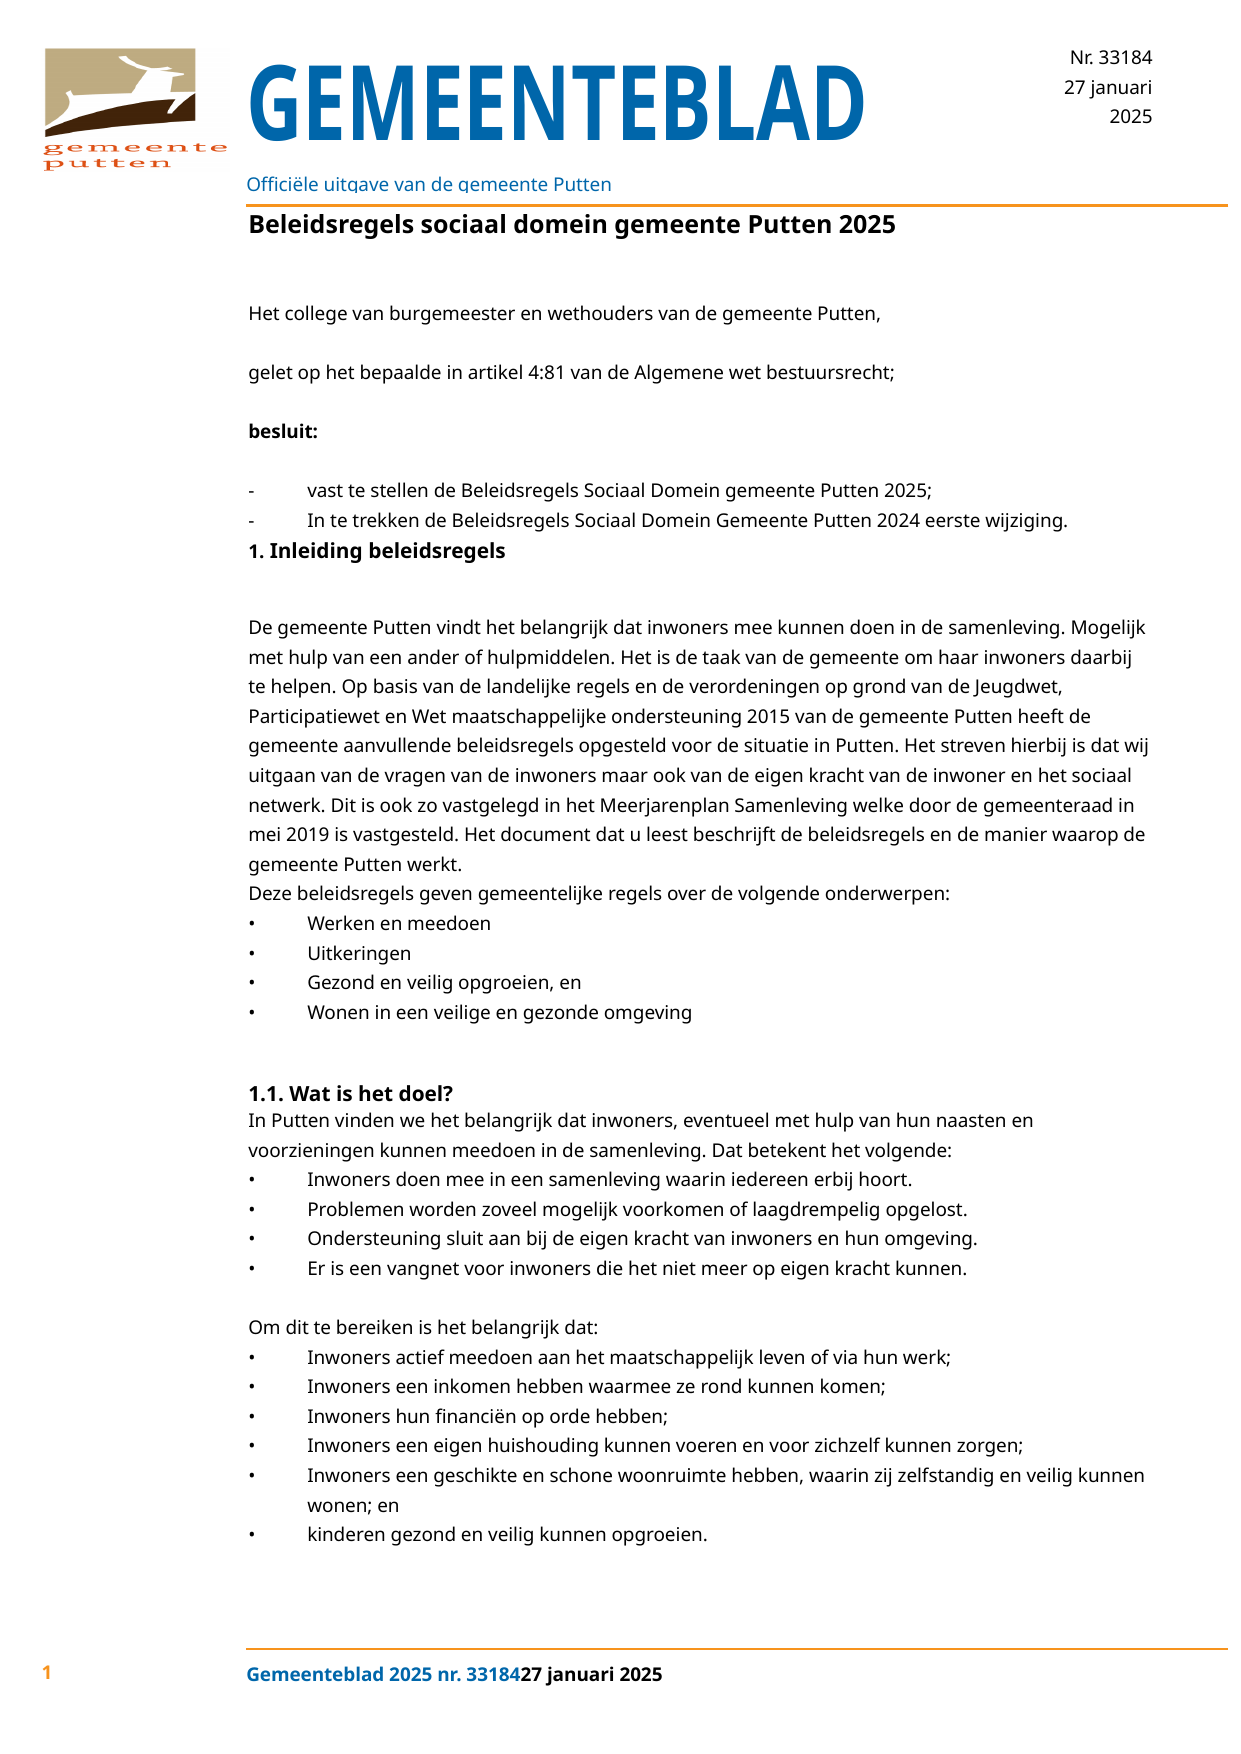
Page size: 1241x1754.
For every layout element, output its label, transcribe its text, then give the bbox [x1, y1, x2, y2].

text In Putten vinden we het belangrijk dat inwoners, eventueel met hulp van hun naasten en voorzieningen kunnen meedoen in de samenleving. Dat betekent het volgende: [248, 1107, 1152, 1163]
list Ondersteuning sluit aan bij de eigen kracht van inwoners en hun omgeving. [248, 1226, 1152, 1251]
text besluit: [248, 418, 1152, 444]
list Inwoners een eigen huishouding kunnen voeren en voor zichzelf kunnen zorgen; [248, 1433, 1152, 1458]
list Er is een vangnet voor inwoners die het niet meer op eigen kracht kunnen. [248, 1255, 1152, 1281]
list Uitkeringen [248, 940, 1152, 965]
list Wonen in een veilige en gezonde omgeving [248, 999, 1152, 1024]
list Inwoners doen mee in een samenleving waarin iedereen erbij hoort. [248, 1166, 1152, 1192]
list Gezond en veilig opgroeien, en [248, 969, 1152, 995]
text 1. Inleiding beleidsregels [248, 537, 1152, 565]
text 1.1. Wat is het doel? [248, 1079, 1152, 1107]
list Inwoners een inkomen hebben waarmee ze rond kunnen komen; [248, 1373, 1152, 1399]
text De gemeente Putten vindt het belangrijk dat inwoners mee kunnen doen in de samenleving. Mogelijk met hulp van een ander of hulpmiddelen. Het is de taak van de gemeente om haar inwoners daarbij te helpen. Op basis van de landelijke regels en de verordeningen op grond van de Jeugdwet, Participatiewet en Wet maatschappelijke ondersteuning 2015 van de gemeente Putten heeft de gemeente aanvullende beleidsregels opgesteld voor de situatie in Putten. Het streven hierbij is dat wij uitgaan van de vragen van de inwoners maar ook van de eigen kracht van de inwoner en het sociaal netwerk. Dit is ook zo vastgelegd in het Meerjarenplan Samenleving welke door de gemeenteraad in mei 2019 is vastgesteld. Het document dat u leest beschrijft de beleidsregels en de manier waarop de gemeente Putten werkt. [248, 614, 1152, 877]
list Problemen worden zoveel mogelijk voorkomen of laagdrempelig opgelost. [248, 1196, 1152, 1222]
list kinderen gezond en veilig kunnen opgroeien. [248, 1521, 1152, 1547]
list Werken en meedoen [248, 910, 1152, 936]
text gelet op het bepaalde in artikel 4:81 van de Algemene wet bestuursrecht; [248, 359, 1152, 385]
text Het college van burgemeester en wethouders van de gemeente Putten, [248, 300, 1152, 326]
list Inwoners een geschikte en schone woonruimte hebben, waarin zij zelfstandig en veilig kunnen wonen; en [248, 1462, 1152, 1518]
text Beleidsregels sociaal domein gemeente Putten 2025 [248, 207, 1152, 241]
text Deze beleidsregels geven gemeentelijke regels over de volgende onderwerpen: [248, 881, 1152, 906]
list Inwoners hun financiën op orde hebben; [248, 1403, 1152, 1429]
list In te trekken de Beleidsregels Sociaal Domein Gemeente Putten 2024 eerste wijziging. [248, 507, 1152, 533]
list vast te stellen de Beleidsregels Sociaal Domein gemeente Putten 2025; [248, 477, 1152, 503]
picture [41, 47, 231, 172]
text Om dit te bereiken is het belangrijk dat: [248, 1314, 1152, 1340]
list Inwoners actief meedoen aan het maatschappelijk leven of via hun werk; [248, 1344, 1152, 1370]
